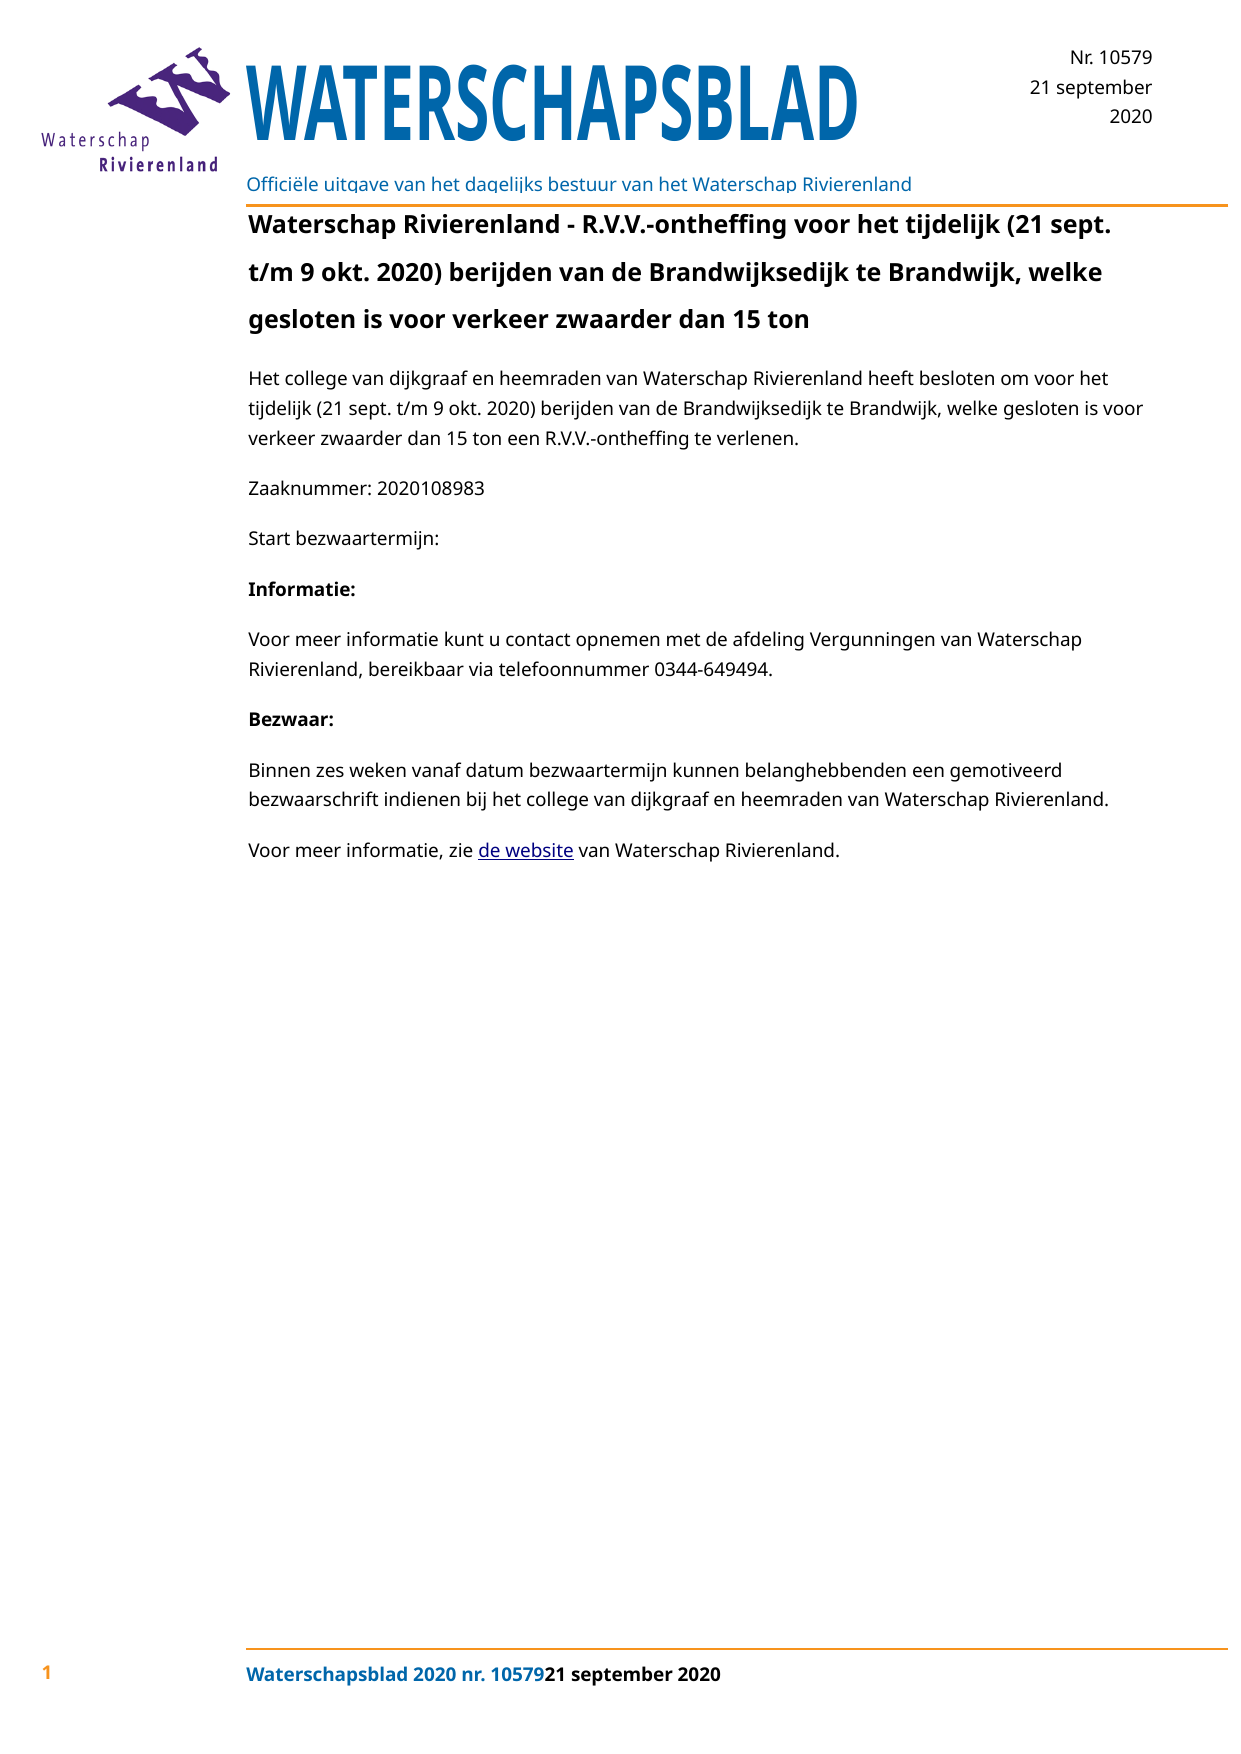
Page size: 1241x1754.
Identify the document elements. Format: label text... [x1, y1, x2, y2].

picture [41, 47, 231, 172]
text Informatie: [248, 576, 1152, 602]
text Voor meer informatie kunt u contact opnemen met de afdeling Vergunningen van Waterschap Rivierenland, bereikbaar via telefoonnummer 0344-649494. [248, 626, 1152, 682]
text Het college van dijkgraaf en heemraden van Waterschap Rivierenland heeft besloten om voor het tijdelijk (21 sept. t/m 9 okt. 2020) berijden van de Brandwijksedijk te Brandwijk, welke gesloten is voor verkeer zwaarder dan 15 ton een R.V.V.-ontheffing te verlenen. [248, 366, 1152, 450]
text Bezwaar: [248, 706, 1152, 732]
text Binnen zes weken vanaf datum bezwaartermijn kunnen belanghebbenden een gemotiveerd bezwaarschrift indienen bij het college van dijkgraaf en heemraden van Waterschap Rivierenland. [248, 757, 1152, 812]
text Voor meer informatie, zie de website van Waterschap Rivierenland. [248, 837, 1152, 862]
text Zaaknummer: 2020108983 [248, 475, 1152, 501]
text Start bezwaartermijn: [248, 526, 1152, 551]
text Waterschap Rivierenland - R.V.V.-ontheffing voor het tijdelijk (21 sept. t/m 9 okt. 2020) berijden van de Brandwijksedijk te Brandwijk, welke gesloten is voor verkeer zwaarder dan 15 ton [248, 207, 1152, 336]
